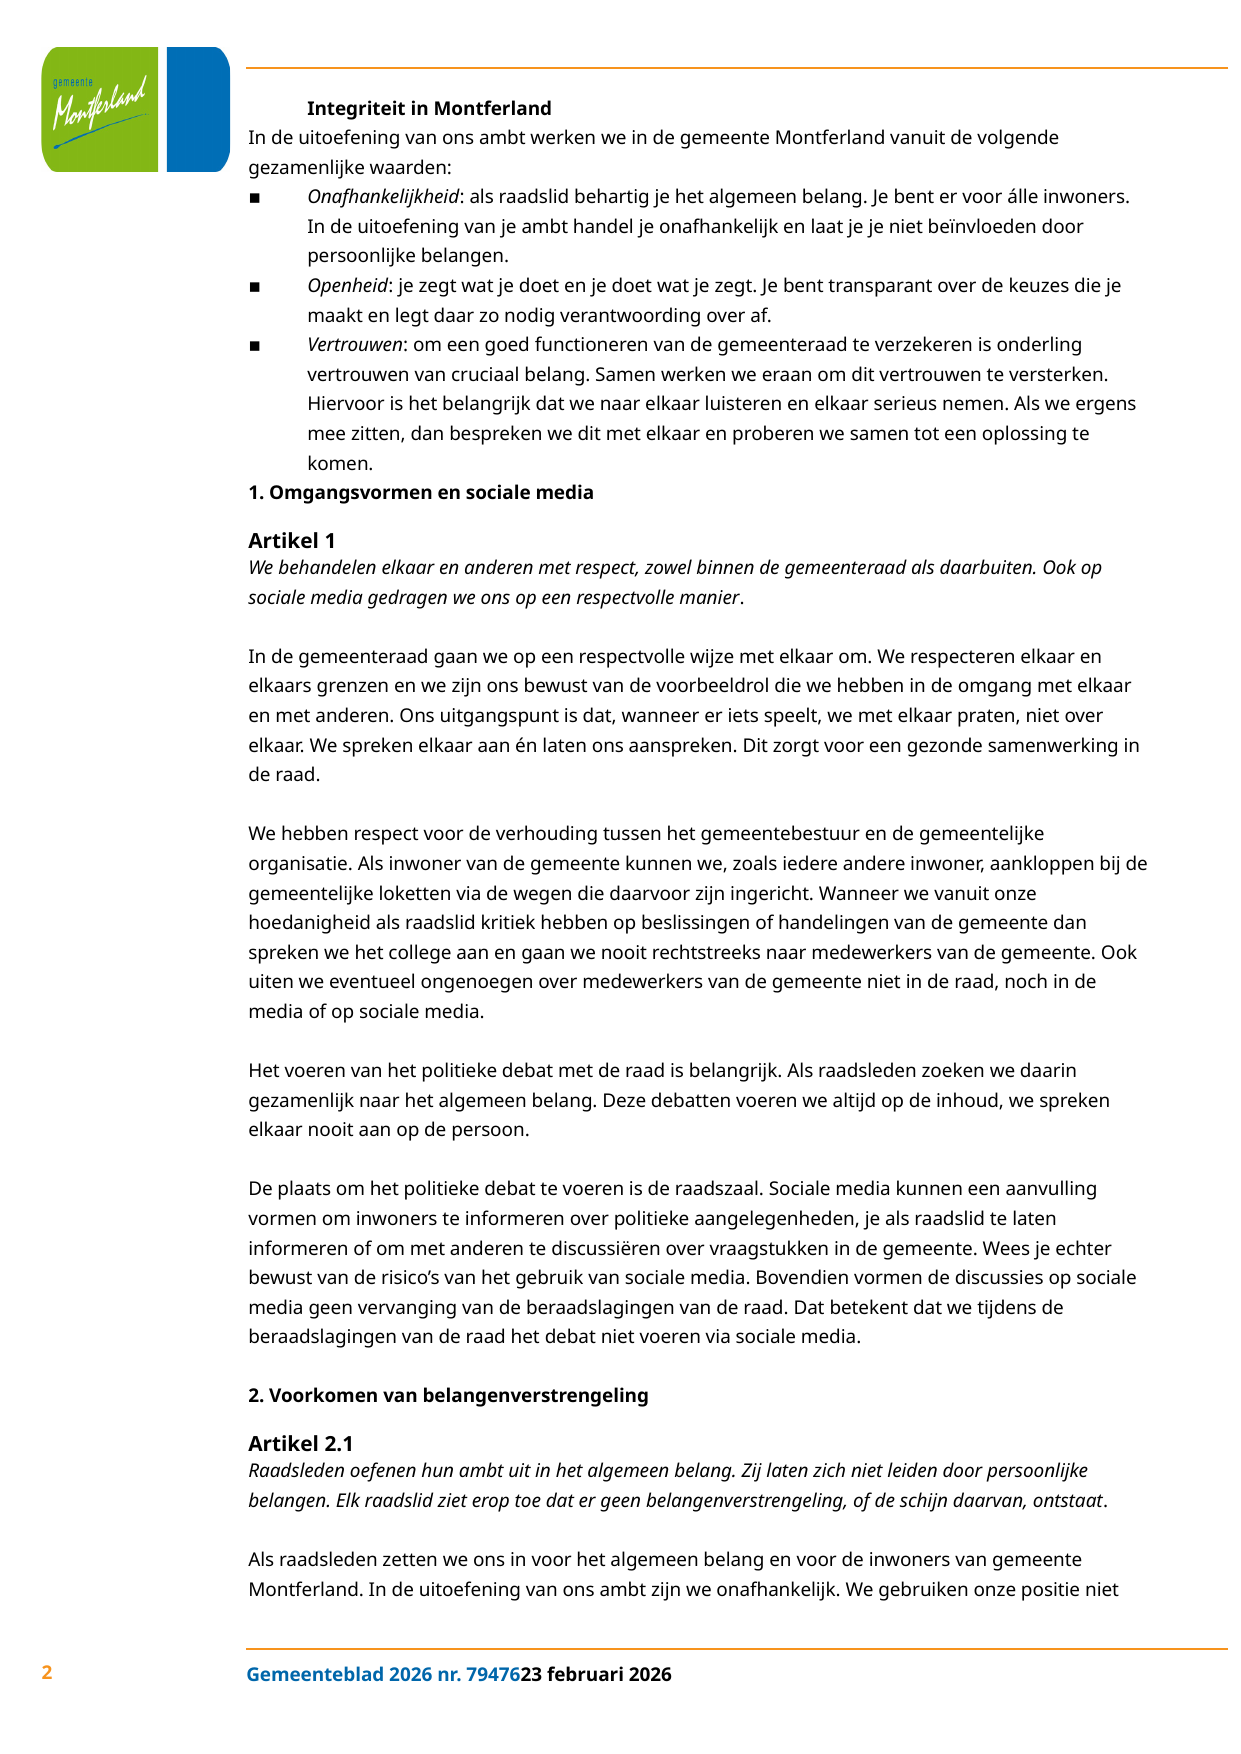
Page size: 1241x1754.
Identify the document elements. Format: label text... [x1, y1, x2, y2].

text 1. Omgangsvormen en sociale media [248, 479, 1152, 505]
text Het voeren van het politieke debat met de raad is belangrijk. Als raadsleden zoeken we daarin gezamenlijk naar het algemeen belang. Deze debatten voeren we altijd op de inhoud, we spreken elkaar nooit aan op de persoon. [248, 1057, 1152, 1142]
text 2. Voorkomen van belangenverstrengeling [248, 1383, 1152, 1408]
list Integriteit in Montferland [248, 95, 1152, 121]
picture [41, 47, 231, 172]
text Artikel 2.1 [248, 1429, 1152, 1458]
text We hebben respect voor de verhouding tussen het gemeentebestuur en de gemeentelijke organisatie. Als inwoner van de gemeente kunnen we, zoals iedere andere inwoner, aankloppen bij de gemeentelijke loketten via de wegen die daarvoor zijn ingericht. Wanneer we vanuit onze hoedanigheid als raadslid kritiek hebben op beslissingen of handelingen van de gemeente dan spreken we het college aan en gaan we nooit rechtstreeks naar medewerkers van de gemeente. Ook uiten we eventueel ongenoegen over medewerkers van de gemeente niet in de raad, noch in de media of op sociale media. [248, 821, 1152, 1024]
list Openheid: je zegt wat je doet en je doet wat je zegt. Je bent transparant over de keuzes die je maakt en legt daar zo nodig verantwoording over af. [248, 272, 1152, 328]
text Als raadsleden zetten we ons in voor het algemeen belang en voor de inwoners van gemeente Montferland. In de uitoefening van ons ambt zijn we onafhankelijk. We gebruiken onze positie niet [248, 1546, 1152, 1602]
text In de gemeenteraad gaan we op een respectvolle wijze met elkaar om. We respecteren elkaar en elkaars grenzen en we zijn ons bewust van de voorbeeldrol die we hebben in de omgang met elkaar en met anderen. Ons uitgangspunt is dat, wanneer er iets speelt, we met elkaar praten, niet over elkaar. We spreken elkaar aan én laten ons aanspreken. Dit zorgt voor een gezonde samenwerking in de raad. [248, 643, 1152, 787]
text We behandelen elkaar en anderen met respect, zowel binnen de gemeenteraad als daarbuiten. Ook op sociale media gedragen we ons op een respectvolle manier. [248, 554, 1152, 610]
text Raadsleden oefenen hun ambt uit in het algemeen belang. Zij laten zich niet leiden door persoonlijke belangen. Elk raadslid ziet erop toe dat er geen belangenverstrengeling, of de schijn daarvan, ontstaat. [248, 1458, 1152, 1513]
text Artikel 1 [248, 526, 1152, 554]
list Vertrouwen: om een goed functioneren van de gemeenteraad te verzekeren is onderling vertrouwen van cruciaal belang. Samen werken we eraan om dit vertrouwen te versterken. Hiervoor is het belangrijk dat we naar elkaar luisteren en elkaar serieus nemen. Als we ergens mee zitten, dan bespreken we dit met elkaar en proberen we samen tot een oplossing te komen. [248, 331, 1152, 476]
text De plaats om het politieke debat te voeren is de raadszaal. Sociale media kunnen een aanvulling vormen om inwoners te informeren over politieke aangelegenheden, je als raadslid te laten informeren of om met anderen te discussiëren over vraagstukken in de gemeente. Wees je echter bewust van de risico’s van het gebruik van sociale media. Bovendien vormen de discussies op sociale media geen vervanging van de beraadslagingen van de raad. Dat betekent dat we tijdens de beraadslagingen van de raad het debat niet voeren via sociale media. [248, 1176, 1152, 1349]
text In de uitoefening van ons ambt werken we in de gemeente Montferland vanuit de volgende gezamenlijke waarden: [248, 124, 1152, 180]
list Onafhankelijkheid: als raadslid behartig je het algemeen belang. Je bent er voor álle inwoners. In de uitoefening van je ambt handel je onafhankelijk en laat je je niet beïnvloeden door persoonlijke belangen. [248, 183, 1152, 268]
